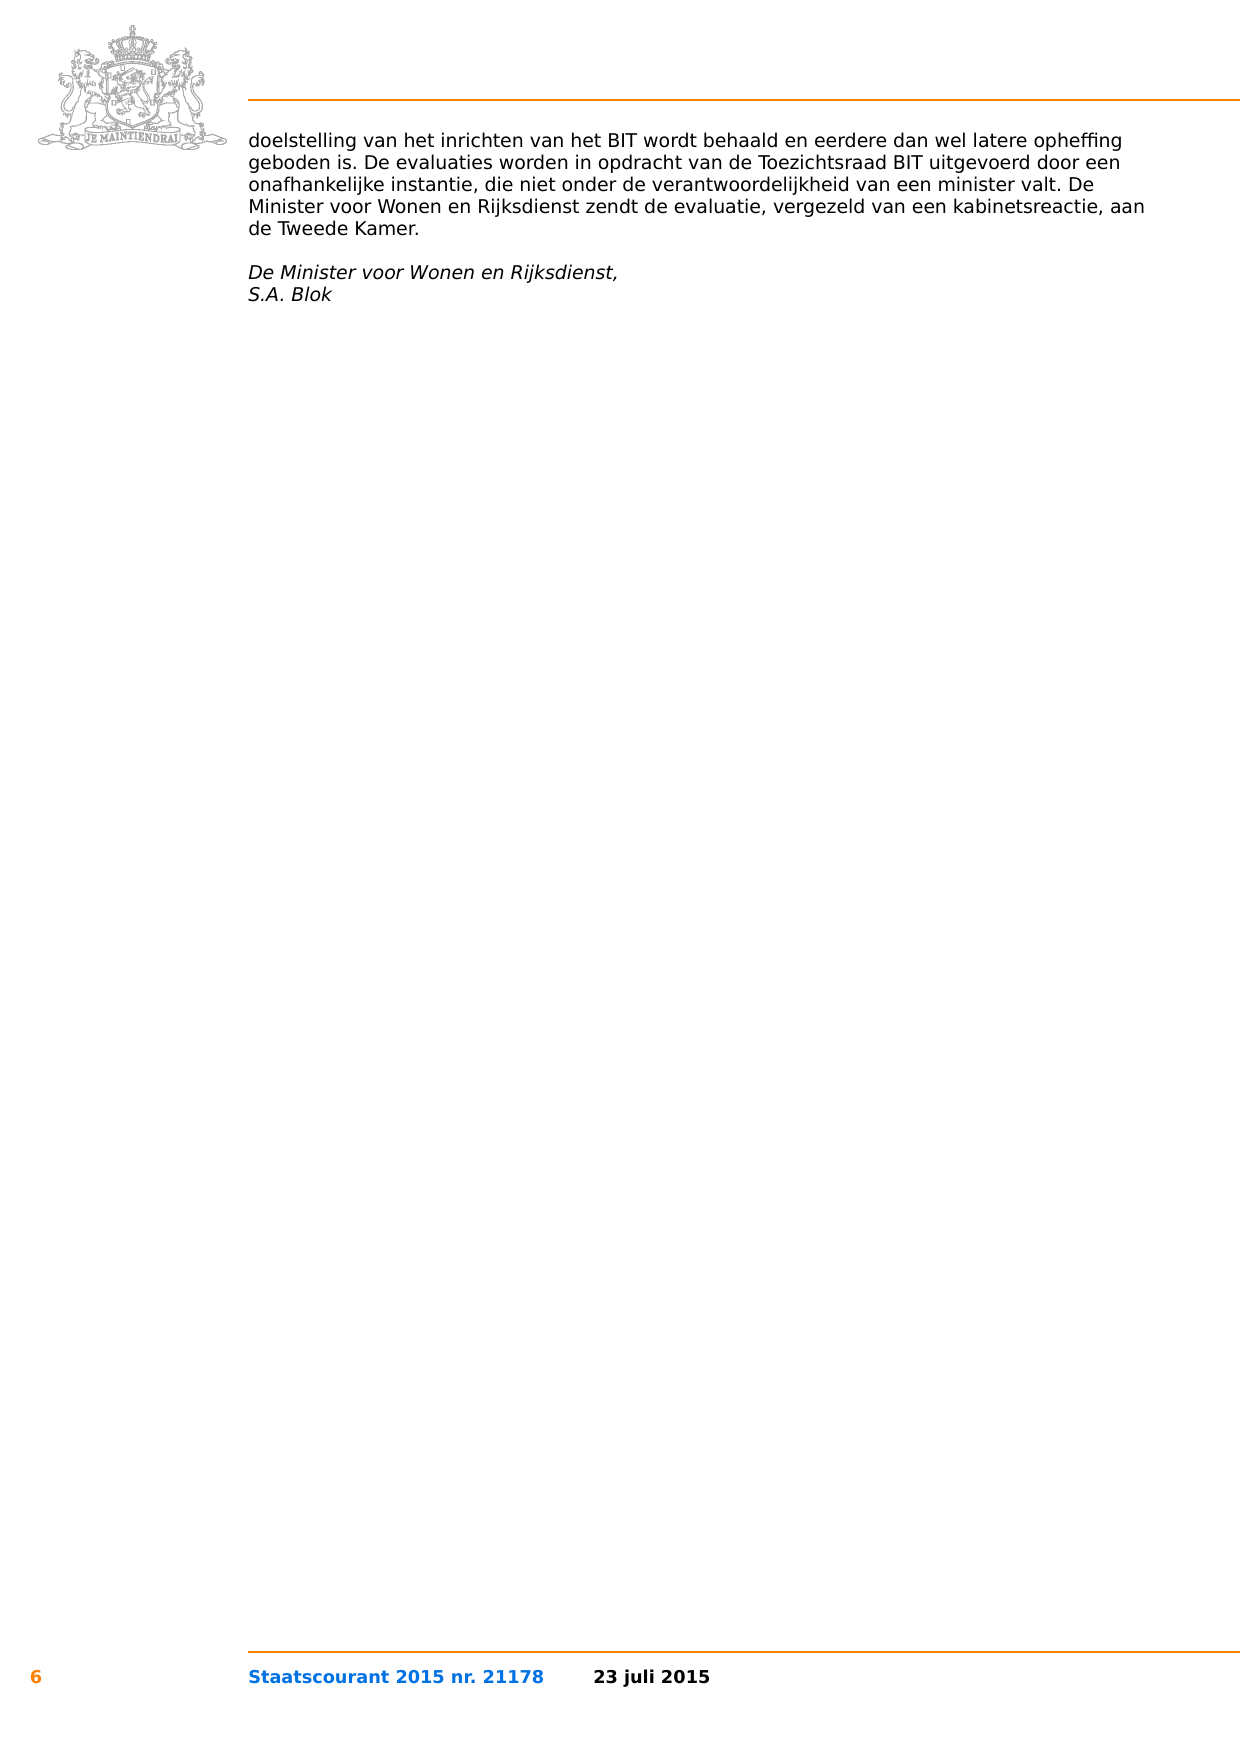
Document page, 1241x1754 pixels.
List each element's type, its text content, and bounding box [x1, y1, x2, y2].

picture [38, 25, 227, 150]
text De Minister voor Wonen en Rijksdienst, S.A. Blok [248, 262, 1163, 306]
text doelstelling van het inrichten van het BIT wordt behaald en eerdere dan wel latere opheffing geboden is. De evaluaties worden in opdracht van de Toezichtsraad BIT uitgevoerd door een onafhankelijke instantie, die niet onder de verantwoordelijkheid van een minister valt. De Minister voor Wonen en Rijksdienst zendt de evaluatie, vergezeld van een kabinetsreactie, aan de Tweede Kamer. [248, 130, 1163, 240]
